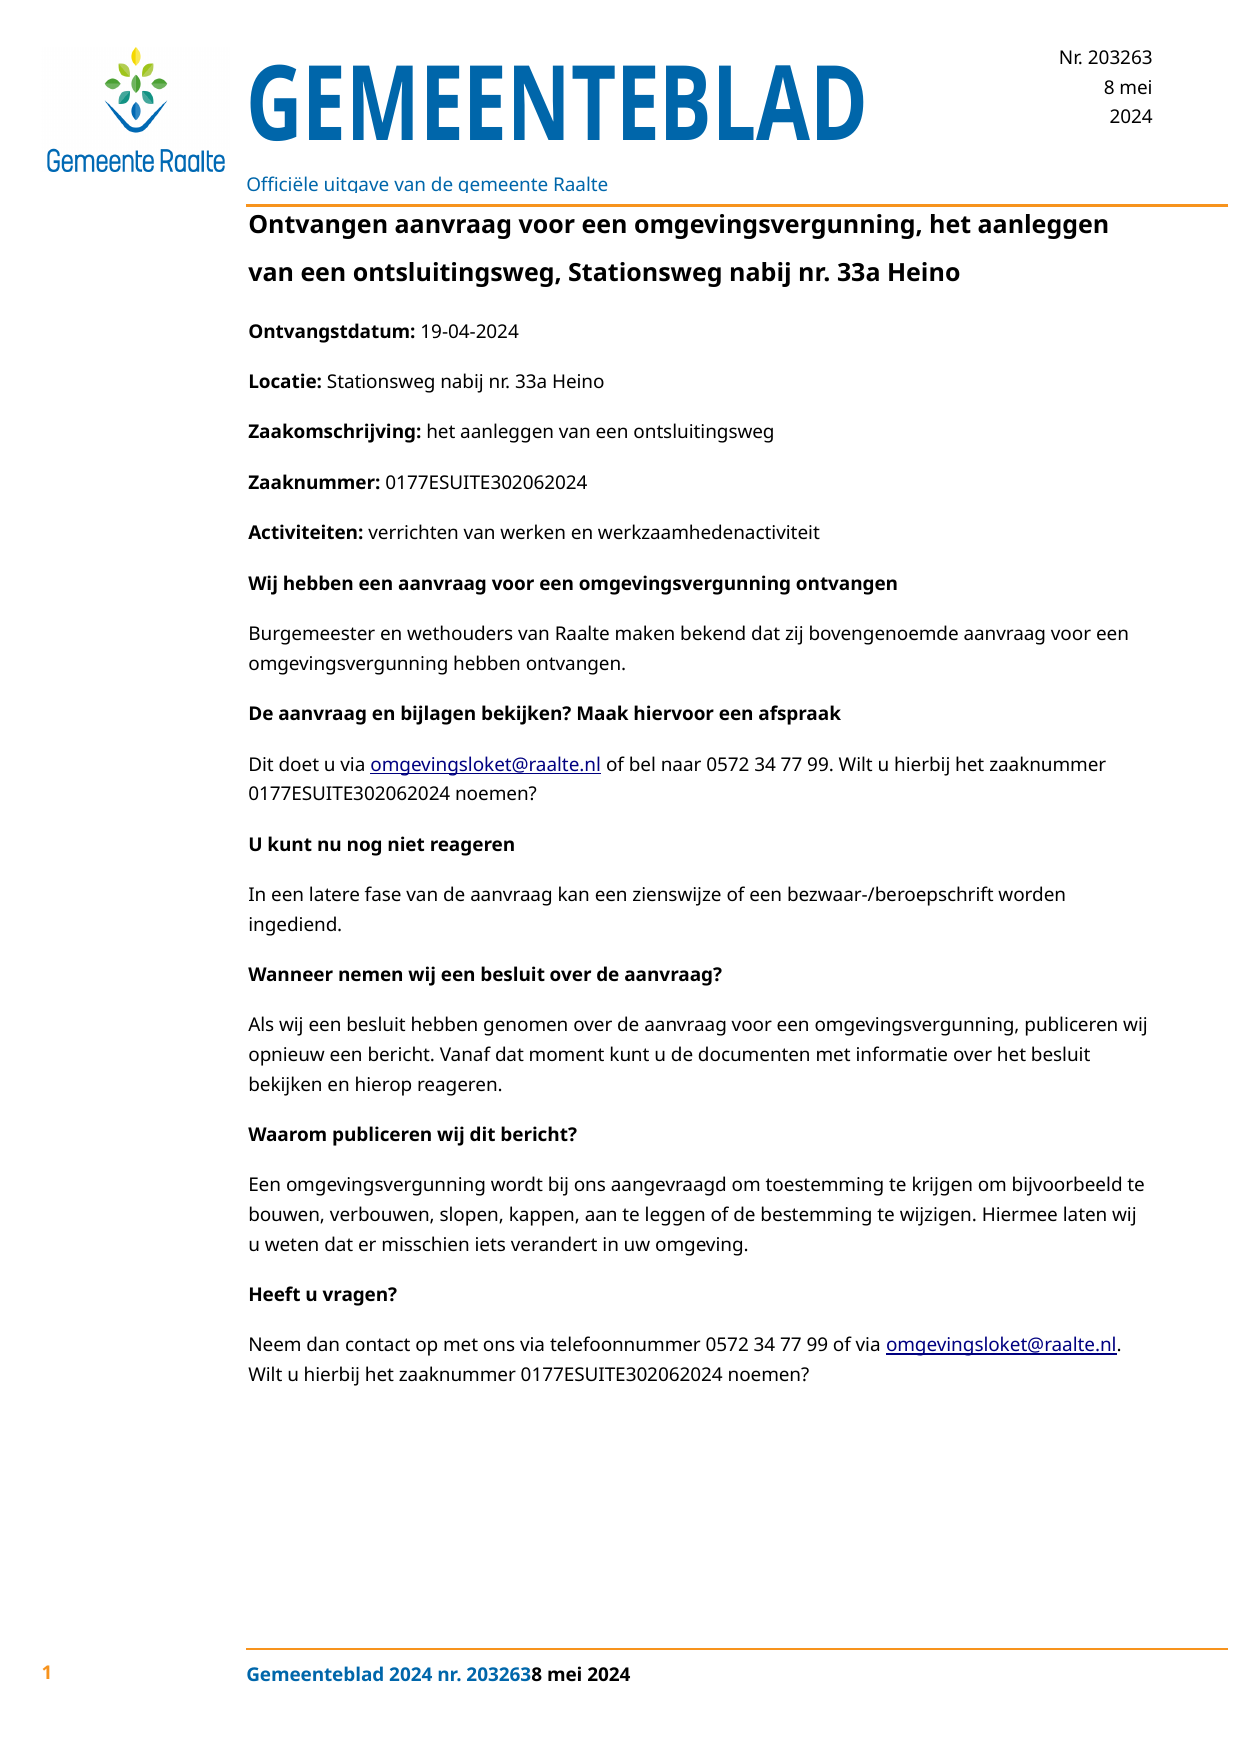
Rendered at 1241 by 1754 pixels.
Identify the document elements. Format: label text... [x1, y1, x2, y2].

text Als wij een besluit hebben genomen over de aanvraag voor een omgevingsvergunning, publiceren wij opnieuw een bericht. Vanaf dat moment kunt u de documenten met informatie over het besluit bekijken en hierop reageren. [248, 1012, 1152, 1097]
text Heeft u vragen? [248, 1281, 1152, 1307]
text Ontvangstdatum: 19-04-2024 [248, 318, 1152, 344]
text Burgemeester en wethouders van Raalte maken bekend dat zij bovengenoemde aanvraag voor een omgevingsvergunning hebben ontvangen. [248, 620, 1152, 676]
text Zaaknummer: 0177ESUITE302062024 [248, 469, 1152, 495]
text Waarom publiceren wij dit bericht? [248, 1121, 1152, 1147]
text Locatie: Stationsweg nabij nr. 33a Heino [248, 368, 1152, 394]
text Wij hebben een aanvraag voor een omgevingsvergunning ontvangen [248, 570, 1152, 596]
text Ontvangen aanvraag voor een omgevingsvergunning, het aanleggen van een ontsluitingsweg, Stationsweg nabij nr. 33a Heino [248, 207, 1152, 288]
text De aanvraag en bijlagen bekijken? Maak hiervoor een afspraak [248, 700, 1152, 726]
text U kunt nu nog niet reageren [248, 831, 1152, 857]
text Zaakomschrijving: het aanleggen van een ontsluitingsweg [248, 419, 1152, 444]
text Een omgevingsvergunning wordt bij ons aangevraagd om toestemming te krijgen om bijvoorbeeld te bouwen, verbouwen, slopen, kappen, aan te leggen of de bestemming te wijzigen. Hiermee laten wij u weten dat er misschien iets verandert in uw omgeving. [248, 1172, 1152, 1257]
picture [41, 47, 231, 172]
text In een latere fase van de aanvraag kan een zienswijze of een bezwaar-/beroepschrift worden ingediend. [248, 881, 1152, 937]
text Neem dan contact op met ons via telefoonnummer 0572 34 77 99 of via omgevingsloket@raalte.nl. Wilt u hierbij het zaaknummer 0177ESUITE302062024 noemen? [248, 1332, 1152, 1387]
text Activiteiten: verrichten van werken en werkzaamhedenactiviteit [248, 519, 1152, 545]
text Dit doet u via omgevingsloket@raalte.nl of bel naar 0572 34 77 99. Wilt u hierbij het zaaknummer 0177ESUITE302062024 noemen? [248, 751, 1152, 806]
text Wanneer nemen wij een besluit over de aanvraag? [248, 961, 1152, 987]
